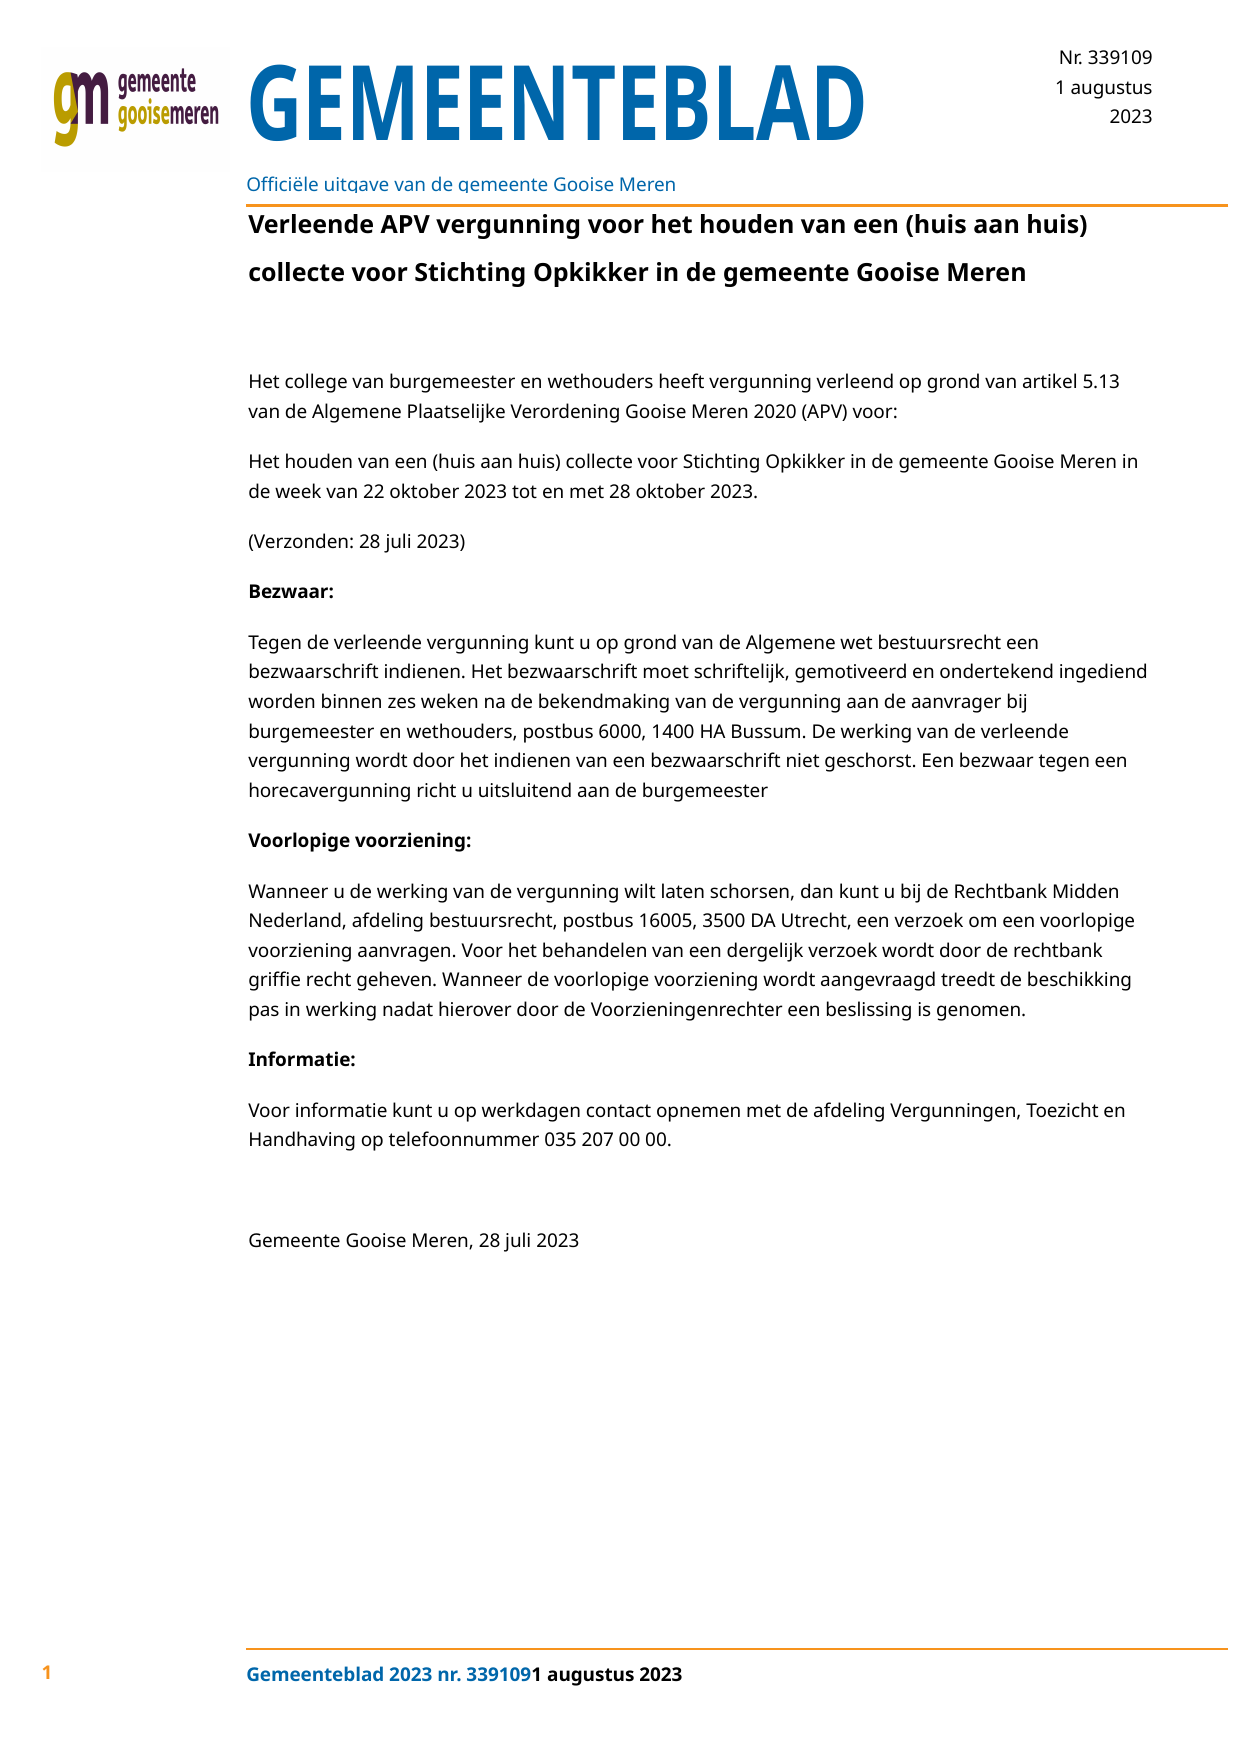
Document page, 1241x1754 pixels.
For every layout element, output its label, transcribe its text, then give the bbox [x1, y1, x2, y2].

text Tegen de verleende vergunning kunt u op grond van de Algemene wet bestuursrecht een bezwaarschrift indienen. Het bezwaarschrift moet schriftelijk, gemotiveerd en ondertekend ingediend worden binnen zes weken na de bekendmaking van de vergunning aan de aanvrager bij burgemeester en wethouders, postbus 6000, 1400 HA Bussum. De werking van de verleende vergunning wordt door het indienen van een bezwaarschrift niet geschorst. Een bezwaar tegen een horecavergunning richt u uitsluitend aan de burgemeester [248, 629, 1152, 803]
text Het college van burgemeester en wethouders heeft vergunning verleend op grond van artikel 5.13 van de Algemene Plaatselijke Verordening Gooise Meren 2020 (APV) voor: [248, 368, 1152, 424]
text Het houden van een (huis aan huis) collecte voor Stichting Opkikker in de gemeente Gooise Meren in de week van 22 oktober 2023 tot en met 28 oktober 2023. [248, 448, 1152, 504]
text Gemeente Gooise Meren, 28 juli 2023 [248, 1227, 1152, 1253]
text Verleende APV vergunning voor het houden van een (huis aan huis) collecte voor Stichting Opkikker in de gemeente Gooise Meren [248, 207, 1152, 288]
text Voor informatie kunt u op werkdagen contact opnemen met de afdeling Vergunningen, Toezicht en Handhaving op telefoonnummer 035 207 00 00. [248, 1097, 1152, 1152]
text Bezwaar: [248, 579, 1152, 604]
text Wanneer u de werking van de vergunning wilt laten schorsen, dan kunt u bij de Rechtbank Midden Nederland, afdeling bestuursrecht, postbus 16005, 3500 DA Utrecht, een verzoek om een voorlopige voorziening aanvragen. Voor het behandelen van een dergelijk verzoek wordt door de rechtbank griffie recht geheven. Wanneer de voorlopige voorziening wordt aangevraagd treedt de beschikking pas in werking nadat hierover door de Voorzieningenrechter een beslissing is genomen. [248, 878, 1152, 1022]
text (Verzonden: 28 juli 2023) [248, 528, 1152, 554]
text Informatie: [248, 1047, 1152, 1072]
picture [41, 47, 231, 172]
text Voorlopige voorziening: [248, 827, 1152, 853]
